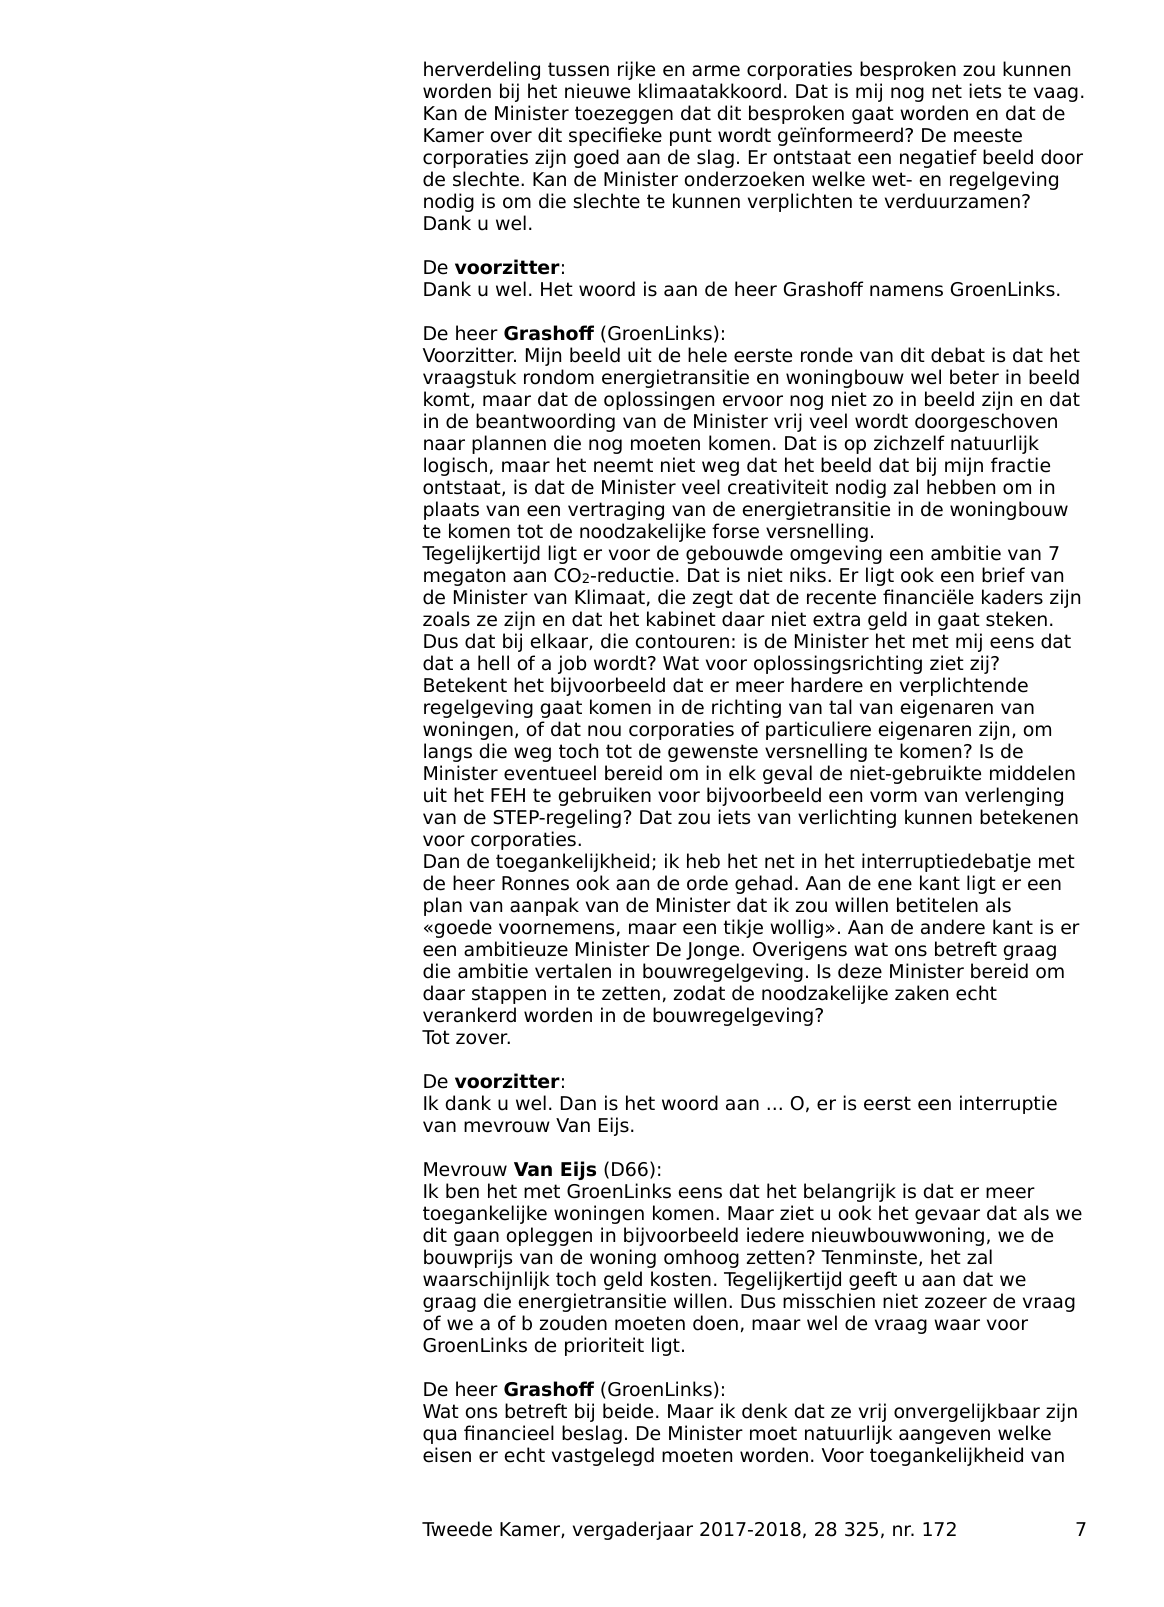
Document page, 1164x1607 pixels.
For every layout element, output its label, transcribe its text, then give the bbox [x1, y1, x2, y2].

text Voorzitter. Mijn beeld uit de hele eerste ronde van dit debat is dat het vraagstuk rondom energietransitie en woningbouw wel beter in beeld komt, maar dat de oplossingen ervoor nog niet zo in beeld zijn en dat in de beantwoording van de Minister vrij veel wordt doorgeschoven naar plannen die nog moeten komen. Dat is op zichzelf natuurlijk logisch, maar het neemt niet weg dat het beeld dat bij mijn fractie ontstaat, is dat de Minister veel creativiteit nodig zal hebben om in plaats van een vertraging van de energietransitie in de woningbouw te komen tot de noodzakelijke forse versnelling. [422, 345, 1087, 543]
text Tot zover. [422, 1027, 1087, 1048]
text Mevrouw Van Eijs (D66): [422, 1159, 1087, 1181]
text Wat ons betreft bij beide. Maar ik denk dat ze vrij onvergelijkbaar zijn qua financieel beslag. De Minister moet natuurlijk aangeven welke eisen er echt vastgelegd moeten worden. Voor toegankelijkheid van [422, 1401, 1087, 1467]
text Ik ben het met GroenLinks eens dat het belangrijk is dat er meer toegankelijke woningen komen. Maar ziet u ook het gevaar dat als we dit gaan opleggen in bijvoorbeeld iedere nieuwbouwwoning, we de bouwprijs van de woning omhoog zetten? Tenminste, het zal waarschijnlijk toch geld kosten. Tegelijkertijd geeft u aan dat we graag die energietransitie willen. Dus misschien niet zozeer de vraag of we a of b zouden moeten doen, maar wel de vraag waar voor GroenLinks de prioriteit ligt. [422, 1181, 1087, 1357]
text Tegelijkertijd ligt er voor de gebouwde omgeving een ambitie van 7 megaton aan CO2-reductie. Dat is niet niks. Er ligt ook een brief van de Minister van Klimaat, die zegt dat de recente financiële kaders zijn zoals ze zijn en dat het kabinet daar niet extra geld in gaat steken. Dus dat bij elkaar, die contouren: is de Minister het met mij eens dat dat a hell of a job wordt? Wat voor oplossingsrichting ziet zij? Betekent het bijvoorbeeld dat er meer hardere en verplichtende regelgeving gaat komen in de richting van tal van eigenaren van woningen, of dat nou corporaties of particuliere eigenaren zijn, om langs die weg toch tot de gewenste versnelling te komen? Is de Minister eventueel bereid om in elk geval de niet-gebruikte middelen uit het FEH te gebruiken voor bijvoorbeeld een vorm van verlenging van de STEP-regeling? Dat zou iets van verlichting kunnen betekenen voor corporaties. [422, 543, 1087, 851]
text Dank u wel. Het woord is aan de heer Grashoff namens GroenLinks. [422, 279, 1087, 301]
text Dank u wel. [422, 213, 1087, 235]
text De heer Grashoff (GroenLinks): [422, 1379, 1087, 1401]
text Ik dank u wel. Dan is het woord aan ... O, er is eerst een interruptie van mevrouw Van Eijs. [422, 1093, 1087, 1137]
text De voorzitter: [422, 257, 1087, 279]
text De heer Grashoff (GroenLinks): [422, 323, 1087, 345]
text herverdeling tussen rijke en arme corporaties besproken zou kunnen worden bij het nieuwe klimaatakkoord. Dat is mij nog net iets te vaag. Kan de Minister toezeggen dat dit besproken gaat worden en dat de Kamer over dit specifieke punt wordt geïnformeerd? De meeste corporaties zijn goed aan de slag. Er ontstaat een negatief beeld door de slechte. Kan de Minister onderzoeken welke wet- en regelgeving nodig is om die slechte te kunnen verplichten te verduurzamen? [422, 59, 1087, 213]
text Dan de toegankelijkheid; ik heb het net in het interruptiedebatje met de heer Ronnes ook aan de orde gehad. Aan de ene kant ligt er een plan van aanpak van de Minister dat ik zou willen betitelen als «goede voornemens, maar een tikje wollig». Aan de andere kant is er een ambitieuze Minister De Jonge. Overigens wat ons betreft graag die ambitie vertalen in bouwregelgeving. Is deze Minister bereid om daar stappen in te zetten, zodat de noodzakelijke zaken echt verankerd worden in de bouwregelgeving? [422, 851, 1087, 1027]
text De voorzitter: [422, 1071, 1087, 1093]
